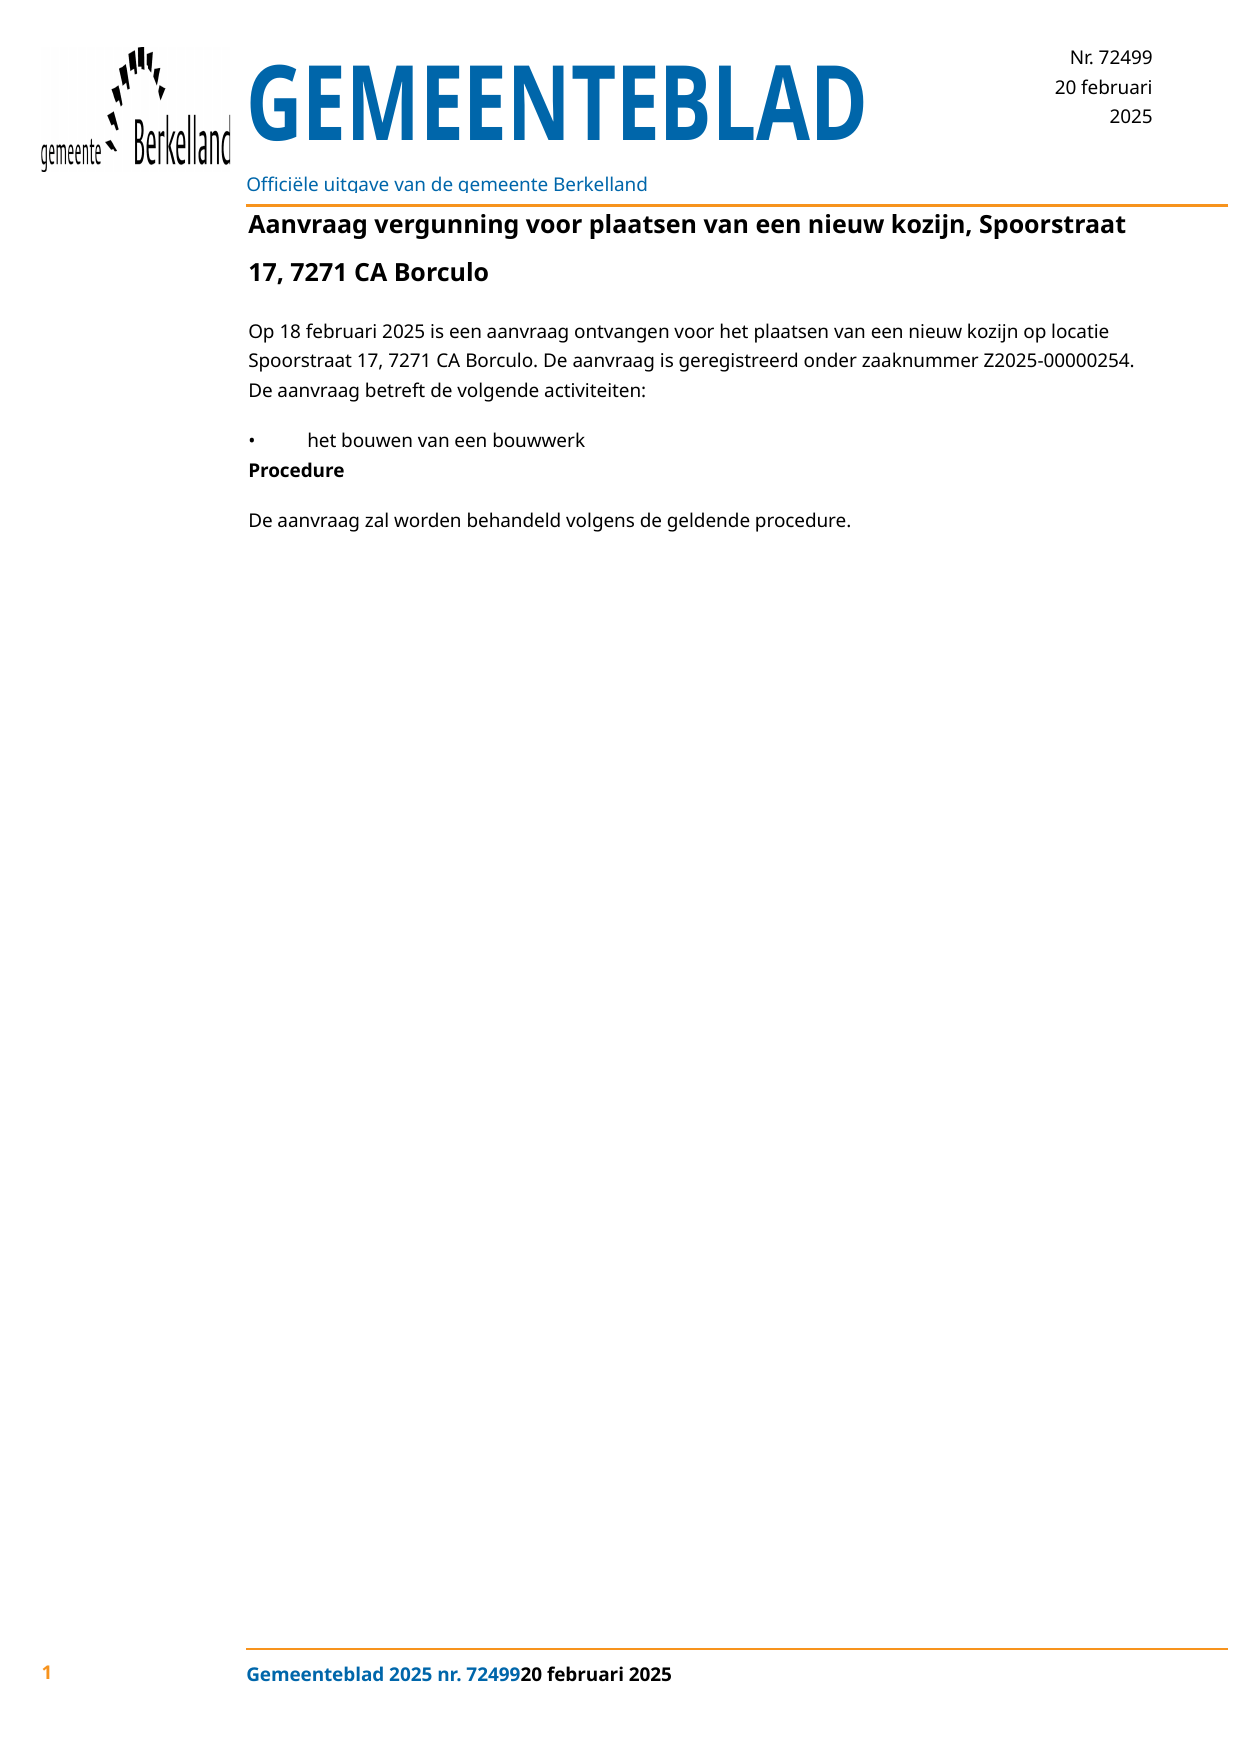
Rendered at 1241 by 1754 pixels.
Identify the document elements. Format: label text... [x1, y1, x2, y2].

text Procedure [248, 457, 1152, 483]
picture [41, 47, 231, 172]
text Op 18 februari 2025 is een aanvraag ontvangen voor het plaatsen van een nieuw kozijn op locatie Spoorstraat 17, 7271 CA Borculo. De aanvraag is geregistreerd onder zaaknummer Z2025-00000254. De aanvraag betreft de volgende activiteiten: [248, 318, 1152, 403]
text De aanvraag zal worden behandeld volgens de geldende procedure. [248, 507, 1152, 533]
text Aanvraag vergunning voor plaatsen van een nieuw kozijn, Spoorstraat 17, 7271 CA Borculo [248, 207, 1152, 288]
list het bouwen van een bouwwerk [248, 427, 1152, 453]
